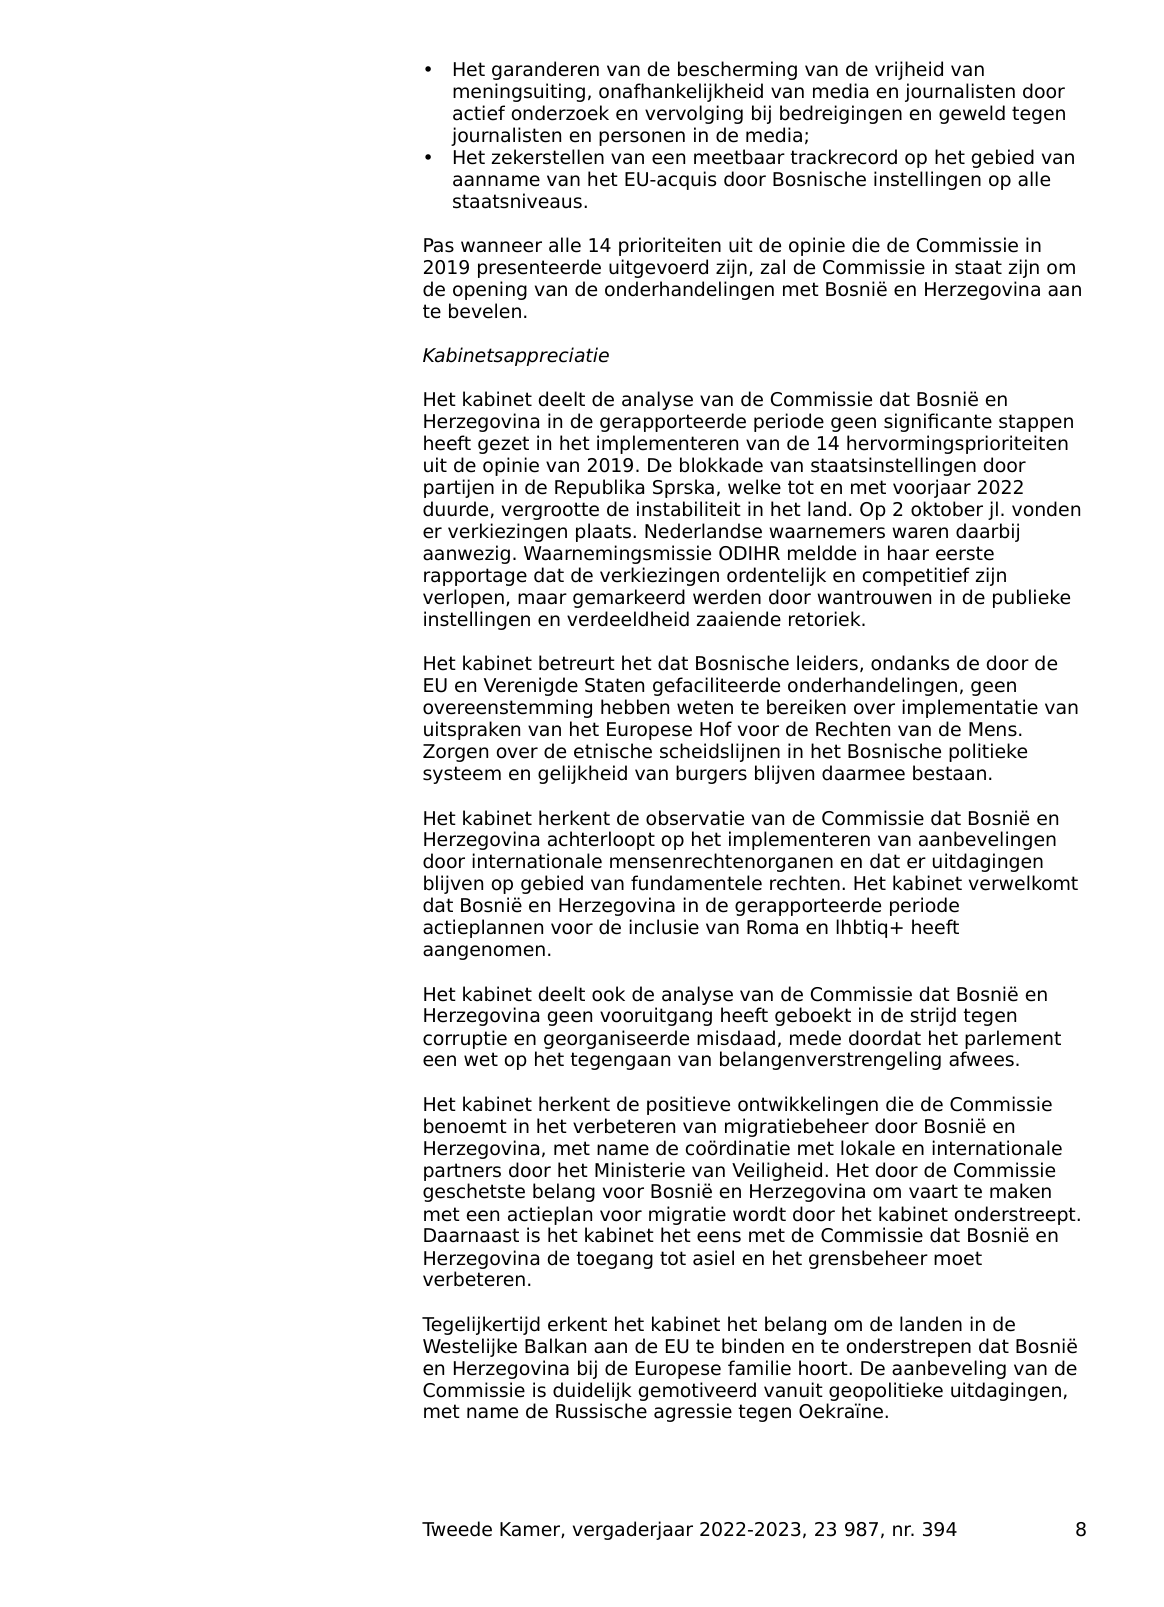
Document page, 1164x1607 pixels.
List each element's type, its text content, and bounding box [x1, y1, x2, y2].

text • Het garanderen van de bescherming van de vrijheid van meningsuiting, onafhankelijkheid van media en journalisten door actief onderzoek en vervolging bij bedreigingen en geweld tegen journalisten en personen in de media; [422, 59, 1087, 147]
text Het kabinet deelt ook de analyse van de Commissie dat Bosnië en Herzegovina geen vooruitgang heeft geboekt in de strijd tegen corruptie en georganiseerde misdaad, mede doordat het parlement een wet op het tegengaan van belangenverstrengeling afwees. [422, 983, 1087, 1071]
text Het kabinet deelt de analyse van de Commissie dat Bosnië en Herzegovina in de gerapporteerde periode geen significante stappen heeft gezet in het implementeren van de 14 hervormingsprioriteiten uit de opinie van 2019. De blokkade van staatsinstellingen door partijen in de Republika Sprska, welke tot en met voorjaar 2022 duurde, vergrootte de instabiliteit in het land. Op 2 oktober jl. vonden er verkiezingen plaats. Nederlandse waarnemers waren daarbij aanwezig. Waarnemingsmissie ODIHR meldde in haar eerste rapportage dat de verkiezingen ordentelijk en competitief zijn verlopen, maar gemarkeerd werden door wantrouwen in de publieke instellingen en verdeeldheid zaaiende retoriek. [422, 389, 1087, 631]
text • Het zekerstellen van een meetbaar trackrecord op het gebied van aanname van het EU-acquis door Bosnische instellingen op alle staatsniveaus. [422, 147, 1087, 213]
text Het kabinet herkent de observatie van de Commissie dat Bosnië en Herzegovina achterloopt op het implementeren van aanbevelingen door internationale mensenrechtenorganen en dat er uitdagingen blijven op gebied van fundamentele rechten. Het kabinet verwelkomt dat Bosnië en Herzegovina in de gerapporteerde periode actieplannen voor de inclusie van Roma en lhbtiq+ heeft aangenomen. [422, 807, 1087, 961]
text Tegelijkertijd erkent het kabinet het belang om de landen in de Westelijke Balkan aan de EU te binden en te onderstrepen dat Bosnië en Herzegovina bij de Europese familie hoort. De aanbeveling van de Commissie is duidelijk gemotiveerd vanuit geopolitieke uitdagingen, met name de Russische agressie tegen Oekraïne. [422, 1313, 1087, 1423]
text Het kabinet herkent de positieve ontwikkelingen die de Commissie benoemt in het verbeteren van migratiebeheer door Bosnië en Herzegovina, met name de coördinatie met lokale en internationale partners door het Ministerie van Veiligheid. Het door de Commissie geschetste belang voor Bosnië en Herzegovina om vaart te maken met een actieplan voor migratie wordt door het kabinet onderstreept. Daarnaast is het kabinet het eens met de Commissie dat Bosnië en Herzegovina de toegang tot asiel en het grensbeheer moet verbeteren. [422, 1093, 1087, 1291]
text Het kabinet betreurt het dat Bosnische leiders, ondanks de door de EU en Verenigde Staten gefaciliteerde onderhandelingen, geen overeenstemming hebben weten te bereiken over implementatie van uitspraken van het Europese Hof voor de Rechten van de Mens. Zorgen over de etnische scheidslijnen in het Bosnische politieke systeem en gelijkheid van burgers blijven daarmee bestaan. [422, 653, 1087, 785]
text Pas wanneer alle 14 prioriteiten uit de opinie die de Commissie in 2019 presenteerde uitgevoerd zijn, zal de Commissie in staat zijn om de opening van de onderhandelingen met Bosnië en Herzegovina aan te bevelen. [422, 235, 1087, 323]
subtitle Kabinetsappreciatie [422, 345, 1087, 367]
